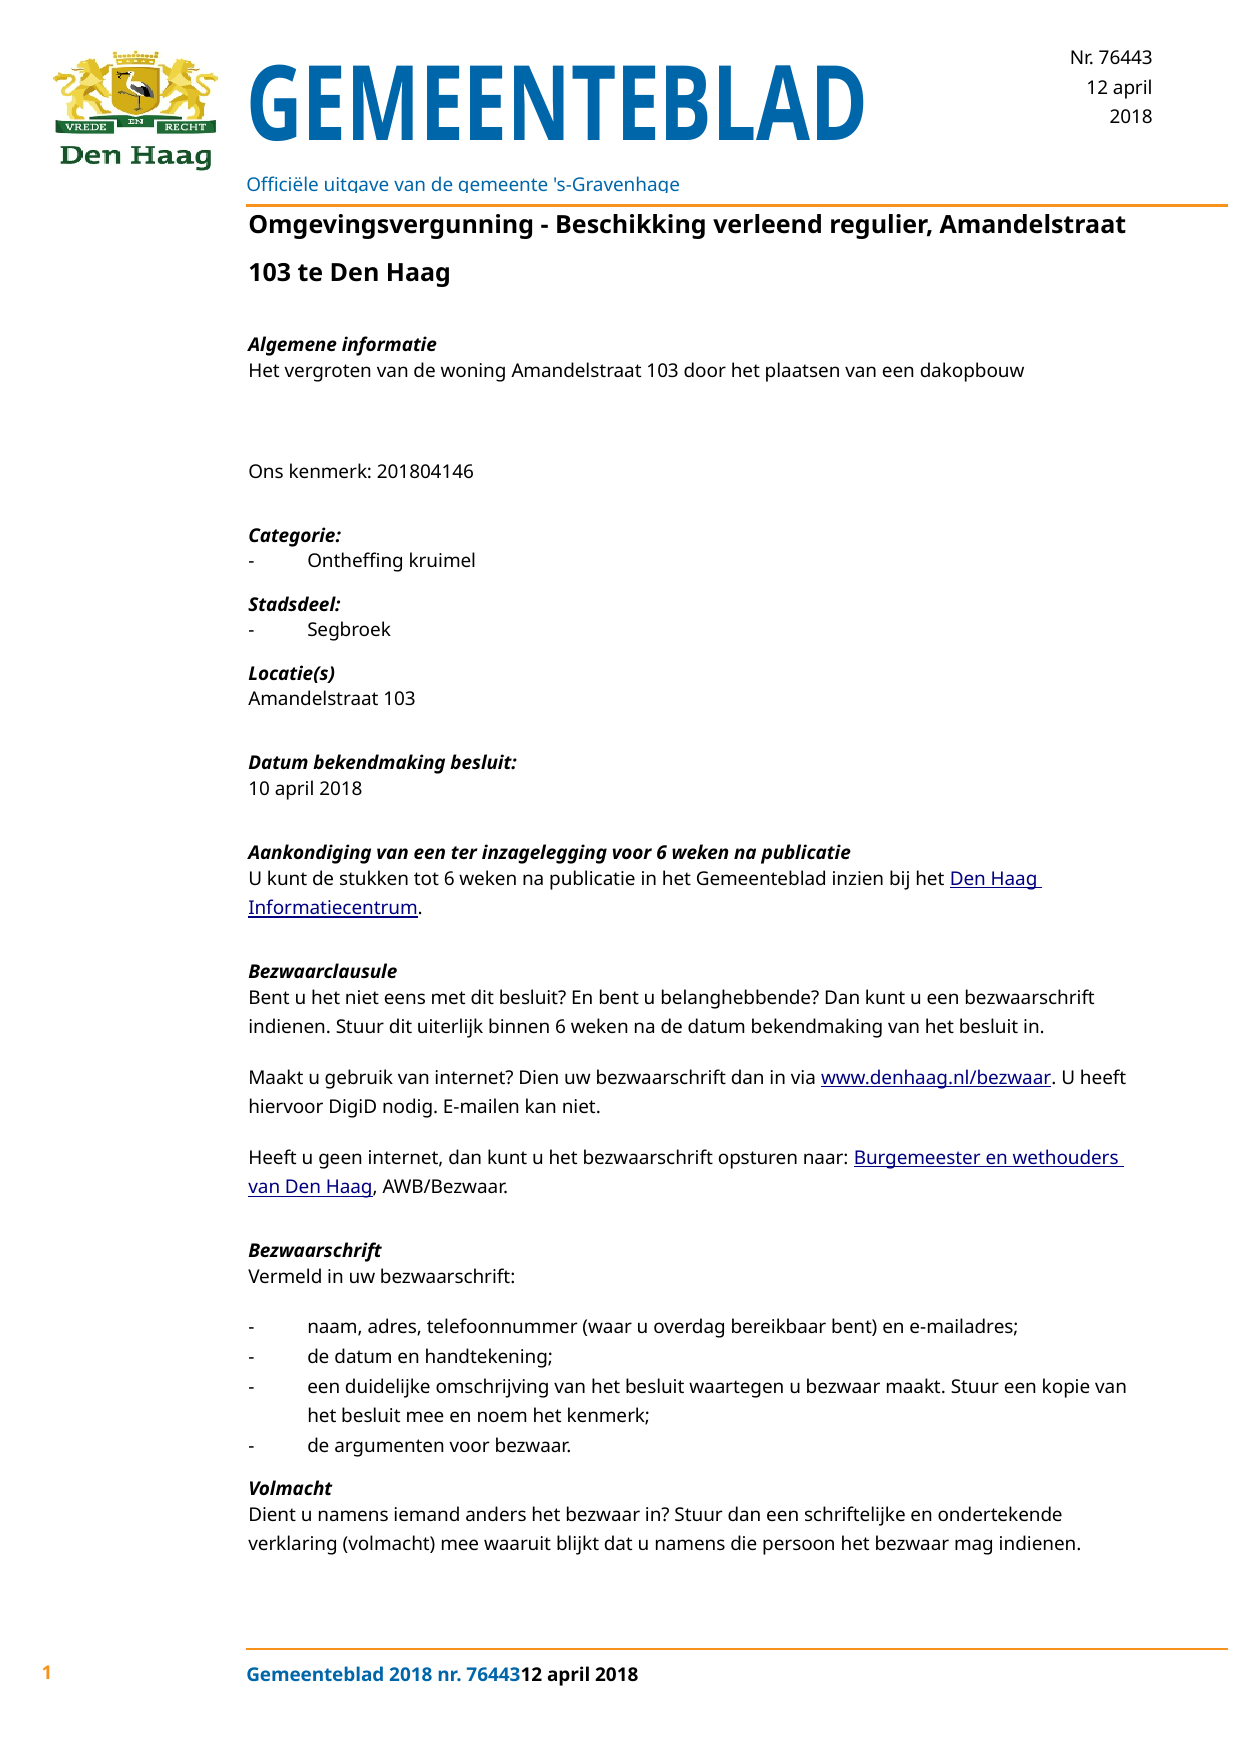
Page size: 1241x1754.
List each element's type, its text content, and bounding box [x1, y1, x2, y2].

text Maakt u gebruik van internet? Dien uw bezwaarschrift dan in via www.denhaag.nl/bezwaar. U heeft hiervoor DigiD nodig. E-mailen kan niet. [248, 1064, 1152, 1119]
text U kunt de stukken tot 6 weken na publicatie in het Gemeenteblad inzien bij het Den Haag Informatiecentrum. [248, 865, 1152, 920]
text Volmacht [248, 1475, 1152, 1501]
list de datum en handtekening; [248, 1343, 1152, 1369]
text Bezwaarclausule [248, 958, 1152, 984]
list Segbroek [248, 617, 1152, 642]
text Categorie: [248, 522, 1152, 548]
text Stadsdeel: [248, 591, 1152, 617]
text Dient u namens iemand anders het bezwaar in? Stuur dan een schriftelijke en ondertekende verklaring (volmacht) mee waaruit blijkt dat u namens die persoon het bezwaar mag indienen. [248, 1501, 1152, 1556]
list de argumenten voor bezwaar. [248, 1432, 1152, 1458]
text Amandelstraat 103 [248, 685, 1152, 711]
text Het vergroten van de woning Amandelstraat 103 door het plaatsen van een dakopbouw [248, 357, 1152, 383]
text Algemene informatie [248, 331, 1152, 357]
text 10 april 2018 [248, 775, 1152, 801]
text Aankondiging van een ter inzagelegging voor 6 weken na publicatie [248, 839, 1152, 865]
list een duidelijke omschrijving van het besluit waartegen u bezwaar maakt. Stuur een kopie van het besluit mee en noem het kenmerk; [248, 1373, 1152, 1428]
list naam, adres, telefoonnummer (waar u overdag bereikbaar bent) en e-mailadres; [248, 1314, 1152, 1339]
text Bent u het niet eens met dit besluit? En bent u belanghebbende? Dan kunt u een bezwaarschrift indienen. Stuur dit uiterlijk binnen 6 weken na de datum bekendmaking van het besluit in. [248, 984, 1152, 1039]
text Heeft u geen internet, dan kunt u het bezwaarschrift opsturen naar: Burgemeester en wethouders van Den Haag, AWB/Bezwaar. [248, 1144, 1152, 1199]
text Bezwaarschrift [248, 1238, 1152, 1263]
text Omgevingsvergunning - Beschikking verleend regulier, Amandelstraat 103 te Den Haag [248, 207, 1152, 288]
picture [41, 47, 231, 172]
text Datum bekendmaking besluit: [248, 749, 1152, 775]
text Locatie(s) [248, 660, 1152, 685]
list Ontheffing kruimel [248, 548, 1152, 573]
text Ons kenmerk: 201804146 [248, 458, 1152, 484]
text Vermeld in uw bezwaarschrift: [248, 1263, 1152, 1289]
